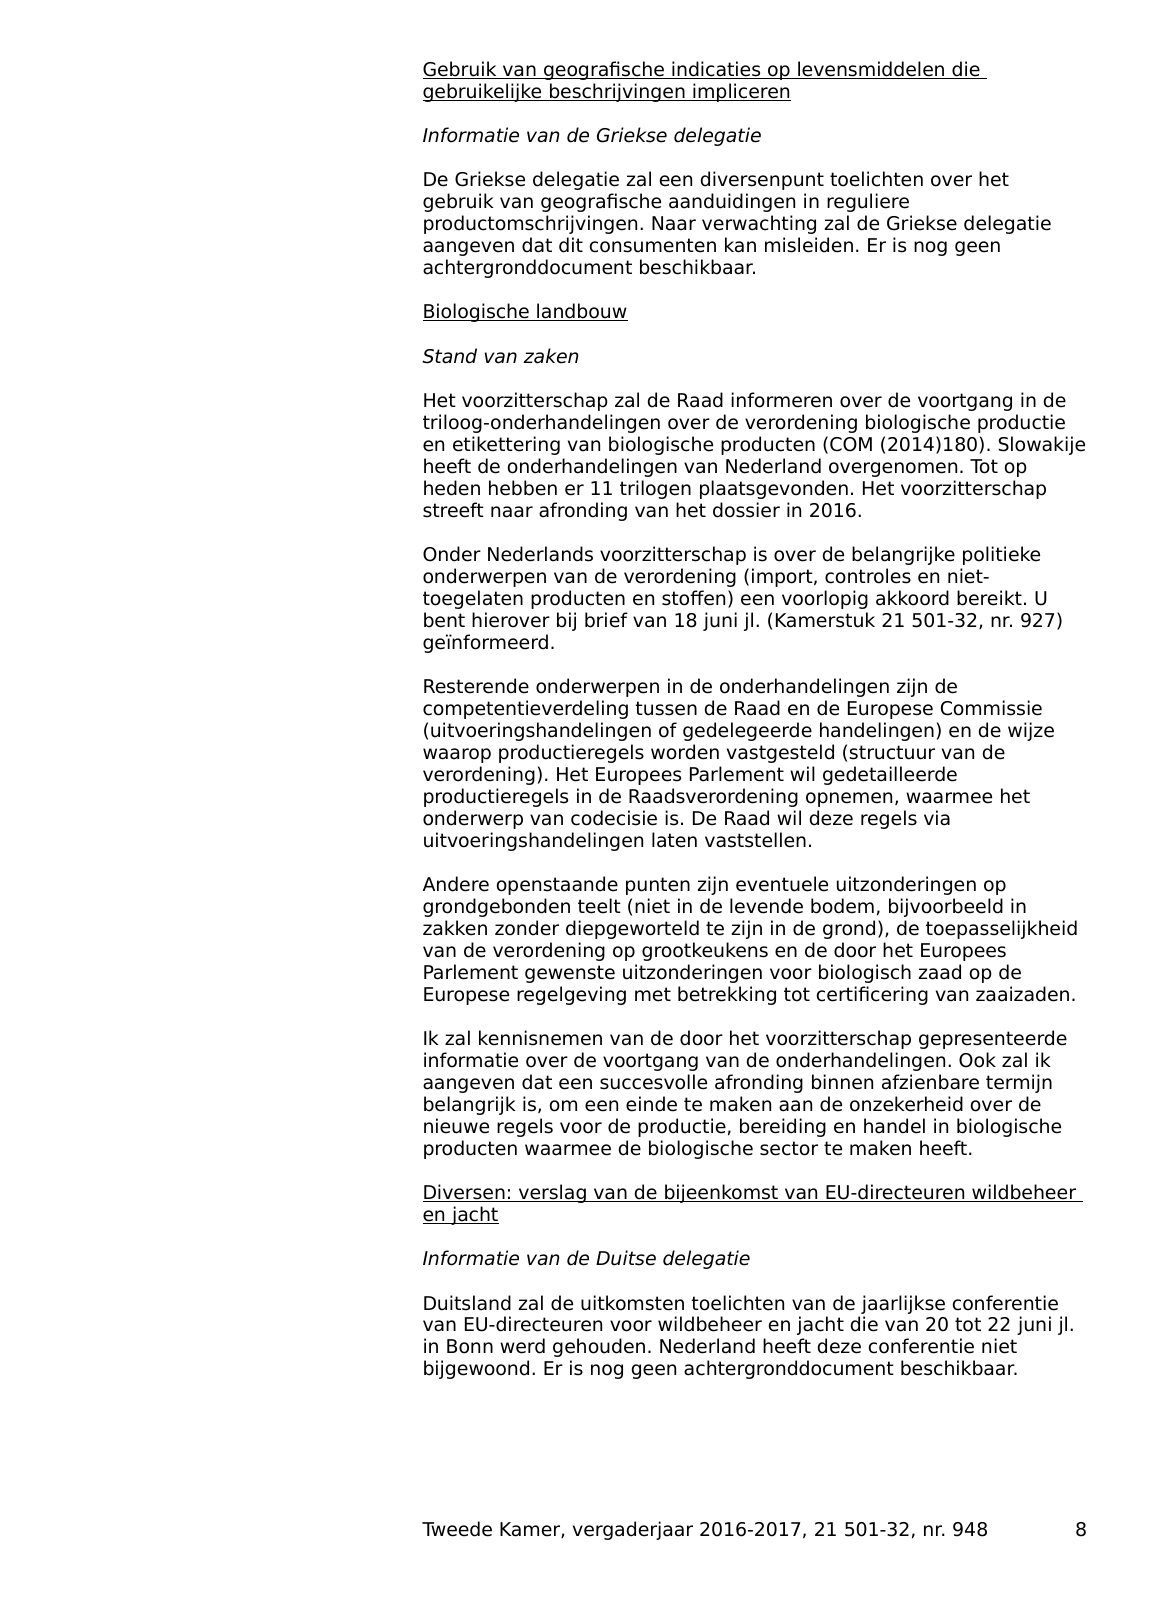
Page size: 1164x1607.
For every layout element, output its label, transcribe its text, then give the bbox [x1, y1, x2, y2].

subtitle Stand van zaken [422, 346, 1087, 368]
text Het voorzitterschap zal de Raad informeren over de voortgang in de triloog-onderhandelingen over de verordening biologische productie en etikettering van biologische producten (COM (2014)180). Slowakije heeft de onderhandelingen van Nederland overgenomen. Tot op heden hebben er 11 trilogen plaatsgevonden. Het voorzitterschap streeft naar afronding van het dossier in 2016. [422, 390, 1087, 522]
subtitle Informatie van de Griekse delegatie [422, 125, 1087, 147]
subtitle Diversen: verslag van de bijeenkomst van EU-directeuren wildbeheer en jacht [422, 1182, 1087, 1226]
subtitle Gebruik van geografische indicaties op levensmiddelen die gebruikelijke beschrijvingen impliceren [422, 59, 1087, 103]
text Ik zal kennisnemen van de door het voorzitterschap gepresenteerde informatie over de voortgang van de onderhandelingen. Ook zal ik aangeven dat een succesvolle afronding binnen afzienbare termijn belangrijk is, om een einde te maken aan de onzekerheid over de nieuwe regels voor de productie, bereiding en handel in biologische producten waarmee de biologische sector te maken heeft. [422, 1028, 1087, 1160]
text De Griekse delegatie zal een diversenpunt toelichten over het gebruik van geografische aanduidingen in reguliere productomschrijvingen. Naar verwachting zal de Griekse delegatie aangeven dat dit consumenten kan misleiden. Er is nog geen achtergronddocument beschikbaar. [422, 169, 1087, 279]
text Resterende onderwerpen in de onderhandelingen zijn de competentieverdeling tussen de Raad en de Europese Commissie (uitvoeringshandelingen of gedelegeerde handelingen) en de wijze waarop productieregels worden vastgesteld (structuur van de verordening). Het Europees Parlement wil gedetailleerde productieregels in de Raadsverordening opnemen, waarmee het onderwerp van codecisie is. De Raad wil deze regels via uitvoeringshandelingen laten vaststellen. [422, 676, 1087, 852]
subtitle Biologische landbouw [422, 301, 1087, 323]
text Onder Nederlands voorzitterschap is over de belangrijke politieke onderwerpen van de verordening (import, controles en niet-toegelaten producten en stoffen) een voorlopig akkoord bereikt. U bent hierover bij brief van 18 juni jl. (Kamerstuk 21 501-32, nr. 927) geïnformeerd. [422, 544, 1087, 654]
subtitle Informatie van de Duitse delegatie [422, 1248, 1087, 1270]
text Andere openstaande punten zijn eventuele uitzonderingen op grondgebonden teelt (niet in de levende bodem, bijvoorbeeld in zakken zonder diepgeworteld te zijn in de grond), de toepasselijkheid van de verordening op grootkeukens en de door het Europees Parlement gewenste uitzonderingen voor biologisch zaad op de Europese regelgeving met betrekking tot certificering van zaaizaden. [422, 874, 1087, 1006]
text Duitsland zal de uitkomsten toelichten van de jaarlijkse conferentie van EU-directeuren voor wildbeheer en jacht die van 20 tot 22 juni jl. in Bonn werd gehouden. Nederland heeft deze conferentie niet bijgewoond. Er is nog geen achtergronddocument beschikbaar. [422, 1292, 1087, 1380]
